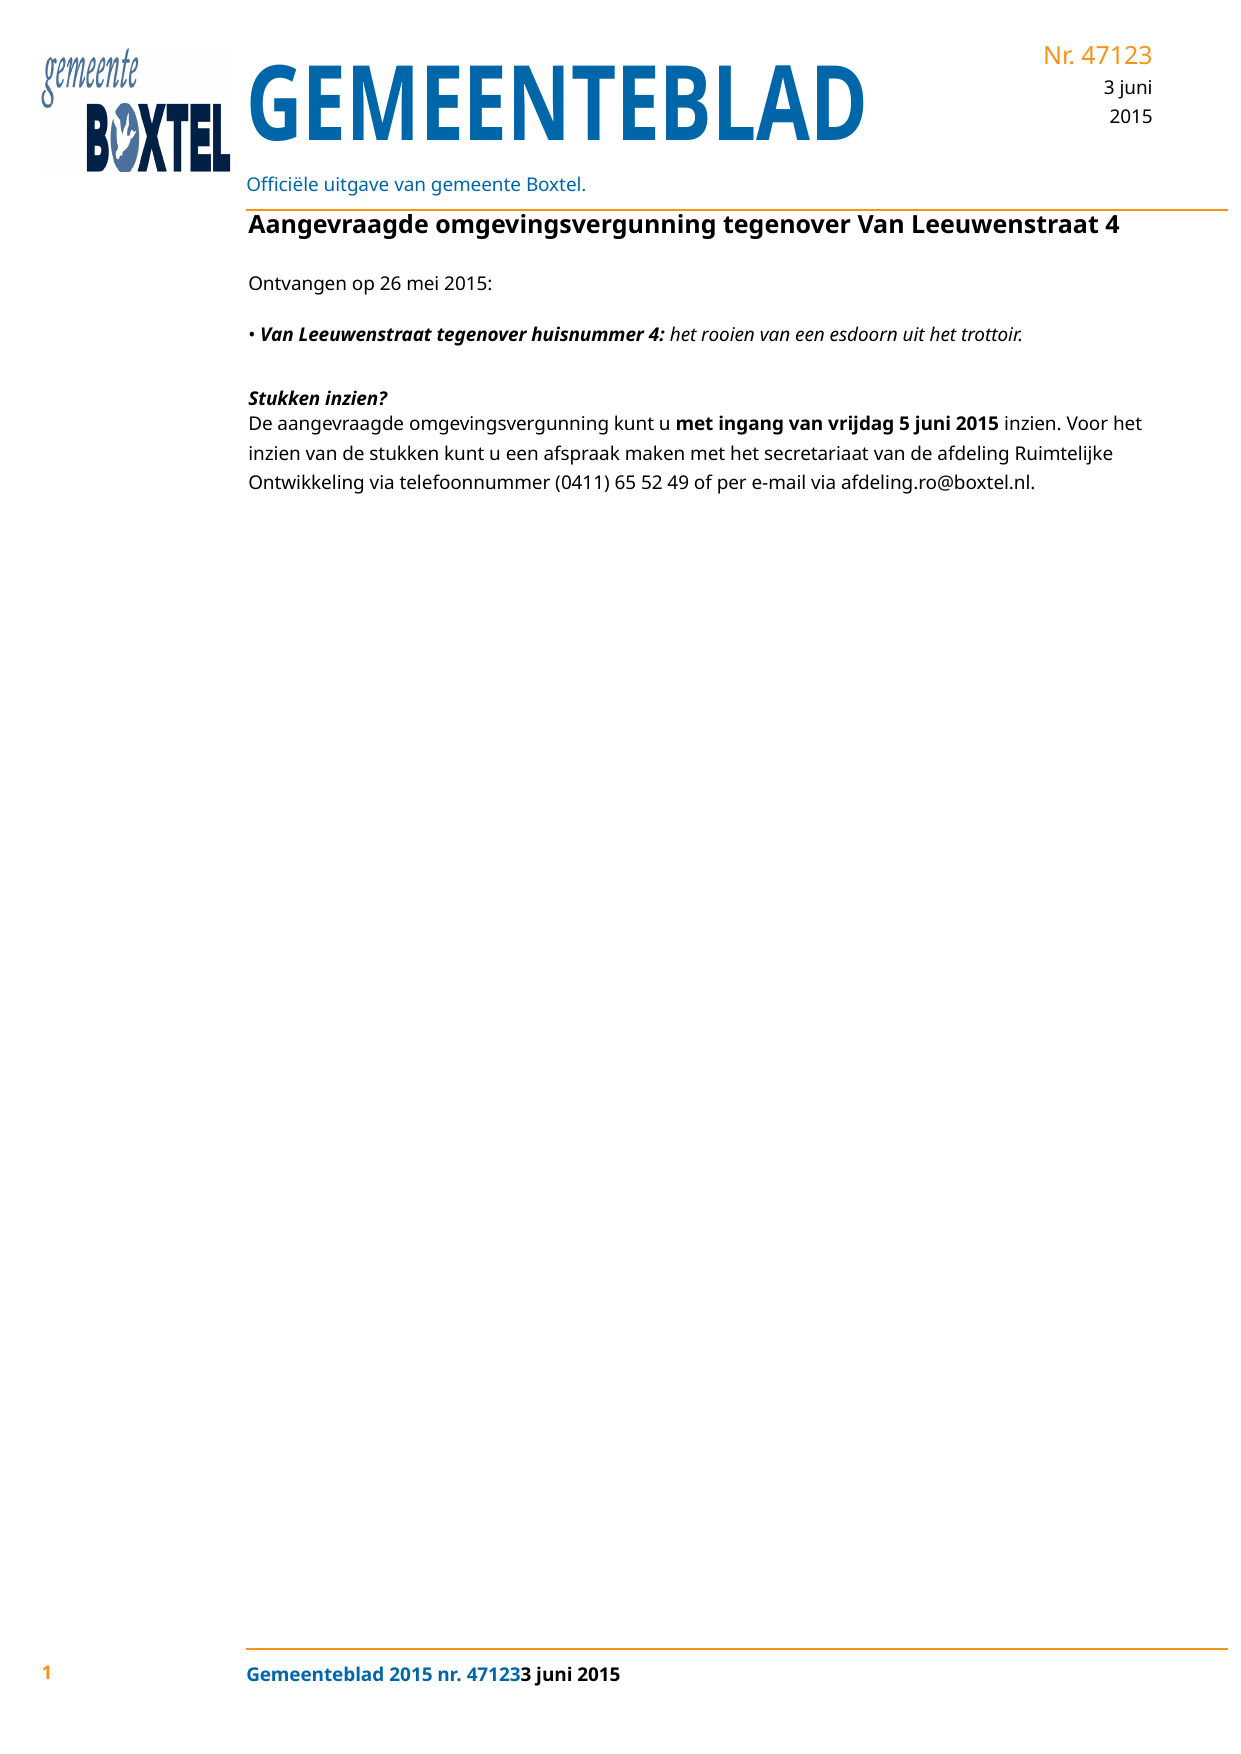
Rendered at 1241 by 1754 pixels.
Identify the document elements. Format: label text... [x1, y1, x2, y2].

text • Van Leeuwenstraat tegenover huisnummer 4: het rooien van een esdoorn uit het trottoir. [248, 321, 1152, 346]
text De aangevraagde omgevingsvergunning kunt u met ingang van vrijdag 5 juni 2015 inzien. Voor het inzien van de stukken kunt u een afspraak maken met het secretariaat van de afdeling Ruimtelijke Ontwikkeling via telefoonnummer (0411) 65 52 49 of per e-mail via afdeling.ro@boxtel.nl. [248, 410, 1152, 495]
text Stukken inzien? [248, 385, 1152, 410]
picture [41, 47, 231, 172]
text Aangevraagde omgevingsvergunning tegenover Van Leeuwenstraat 4 [248, 211, 1152, 241]
text Ontvangen op 26 mei 2015: [248, 270, 1152, 296]
